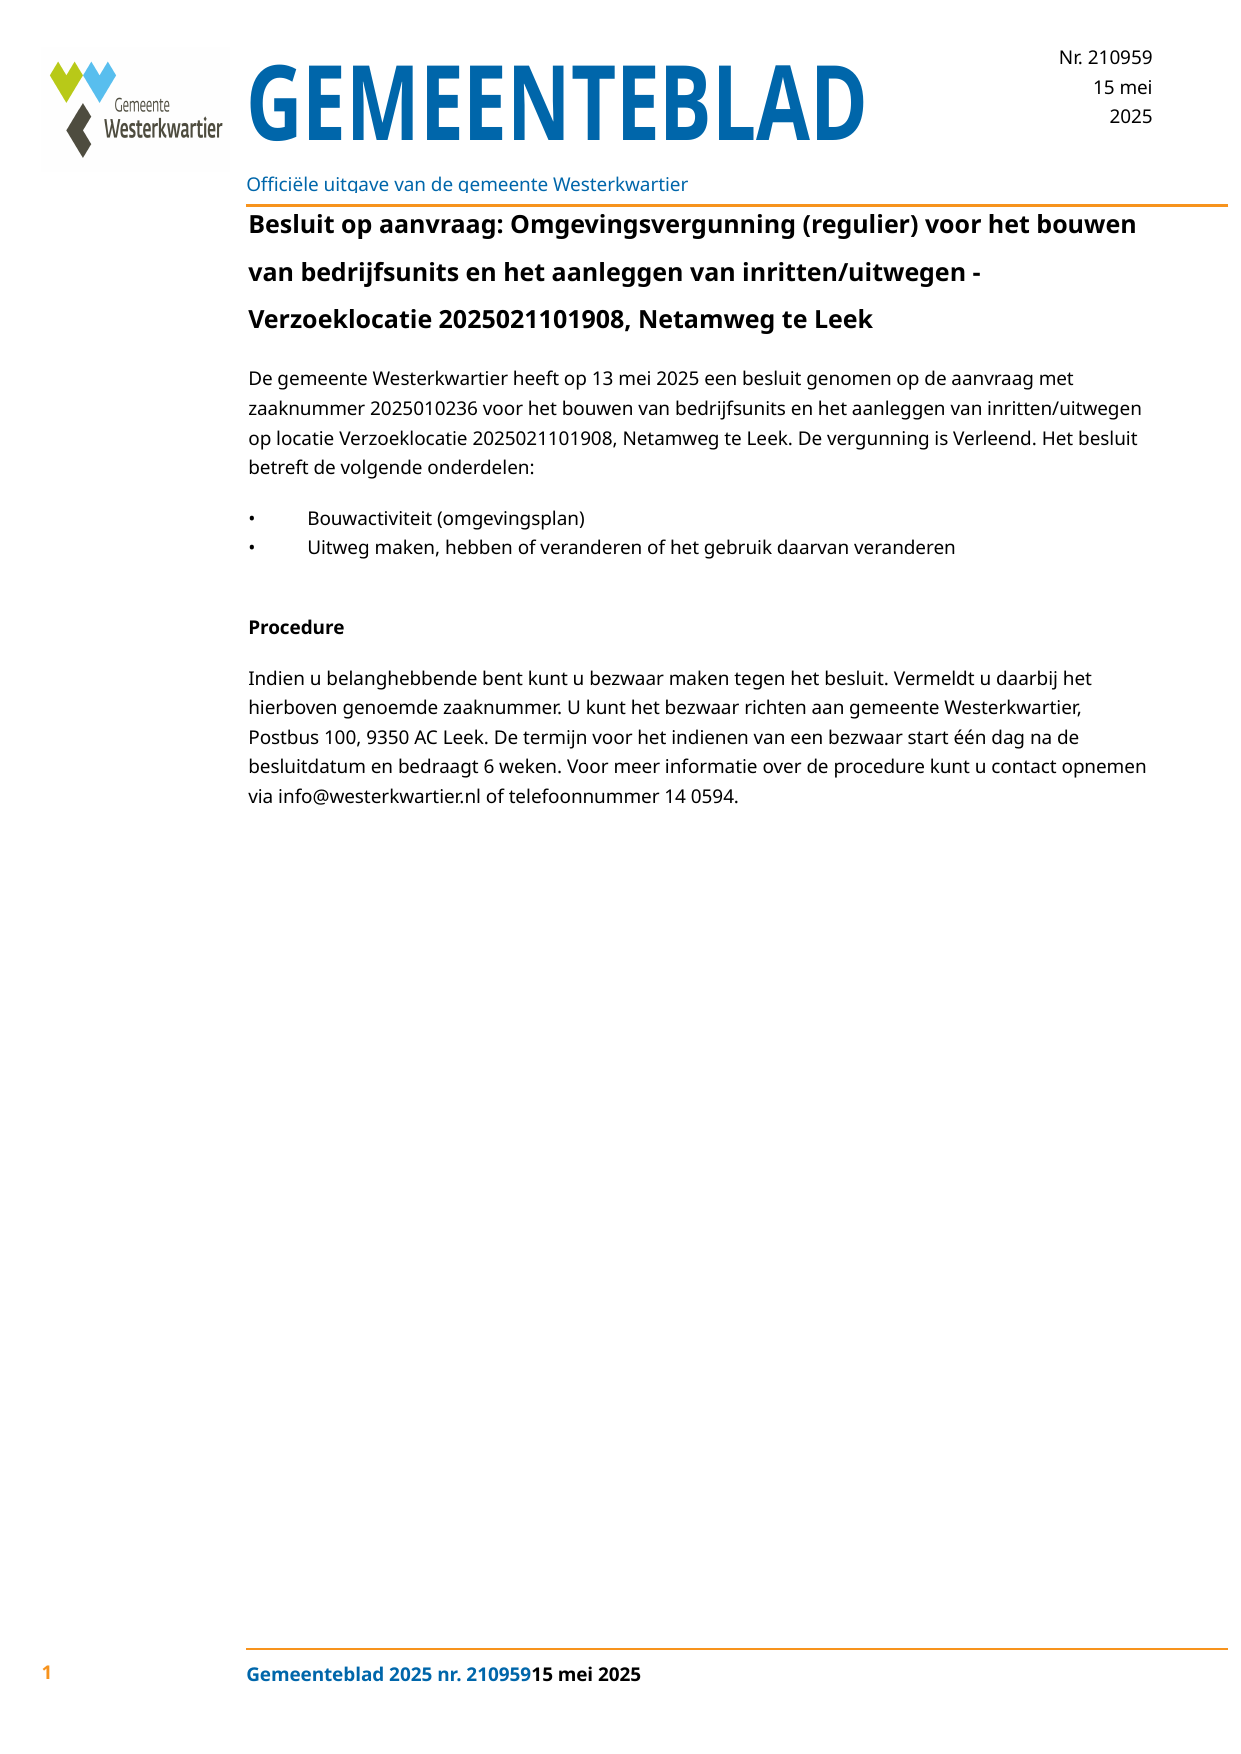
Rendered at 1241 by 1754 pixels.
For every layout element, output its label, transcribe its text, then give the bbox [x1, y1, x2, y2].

list Uitweg maken, hebben of veranderen of het gebruik daarvan veranderen [248, 534, 1152, 560]
text De gemeente Westerkwartier heeft op 13 mei 2025 een besluit genomen op de aanvraag met zaaknummer 2025010236 voor het bouwen van bedrijfsunits en het aanleggen van inritten/uitwegen op locatie Verzoeklocatie 2025021101908, Netamweg te Leek. De vergunning is Verleend. Het besluit betreft de volgende onderdelen: [248, 366, 1152, 480]
list Bouwactiviteit (omgevingsplan) [248, 505, 1152, 530]
text Indien u belanghebbende bent kunt u bezwaar maken tegen het besluit. Vermeldt u daarbij het hierboven genoemde zaaknummer. U kunt het bezwaar richten aan gemeente Westerkwartier, Postbus 100, 9350 AC Leek. De termijn voor het indienen van een bezwaar start één dag na de besluitdatum en bedraagt 6 weken. Voor meer informatie over de procedure kunt u contact opnemen via info@westerkwartier.nl of telefoonnummer 14 0594. [248, 665, 1152, 809]
text Procedure [248, 614, 1152, 640]
text Besluit op aanvraag: Omgevingsvergunning (regulier) voor het bouwen van bedrijfsunits en het aanleggen van inritten/uitwegen - Verzoeklocatie 2025021101908, Netamweg te Leek [248, 207, 1152, 336]
picture [41, 47, 231, 172]
